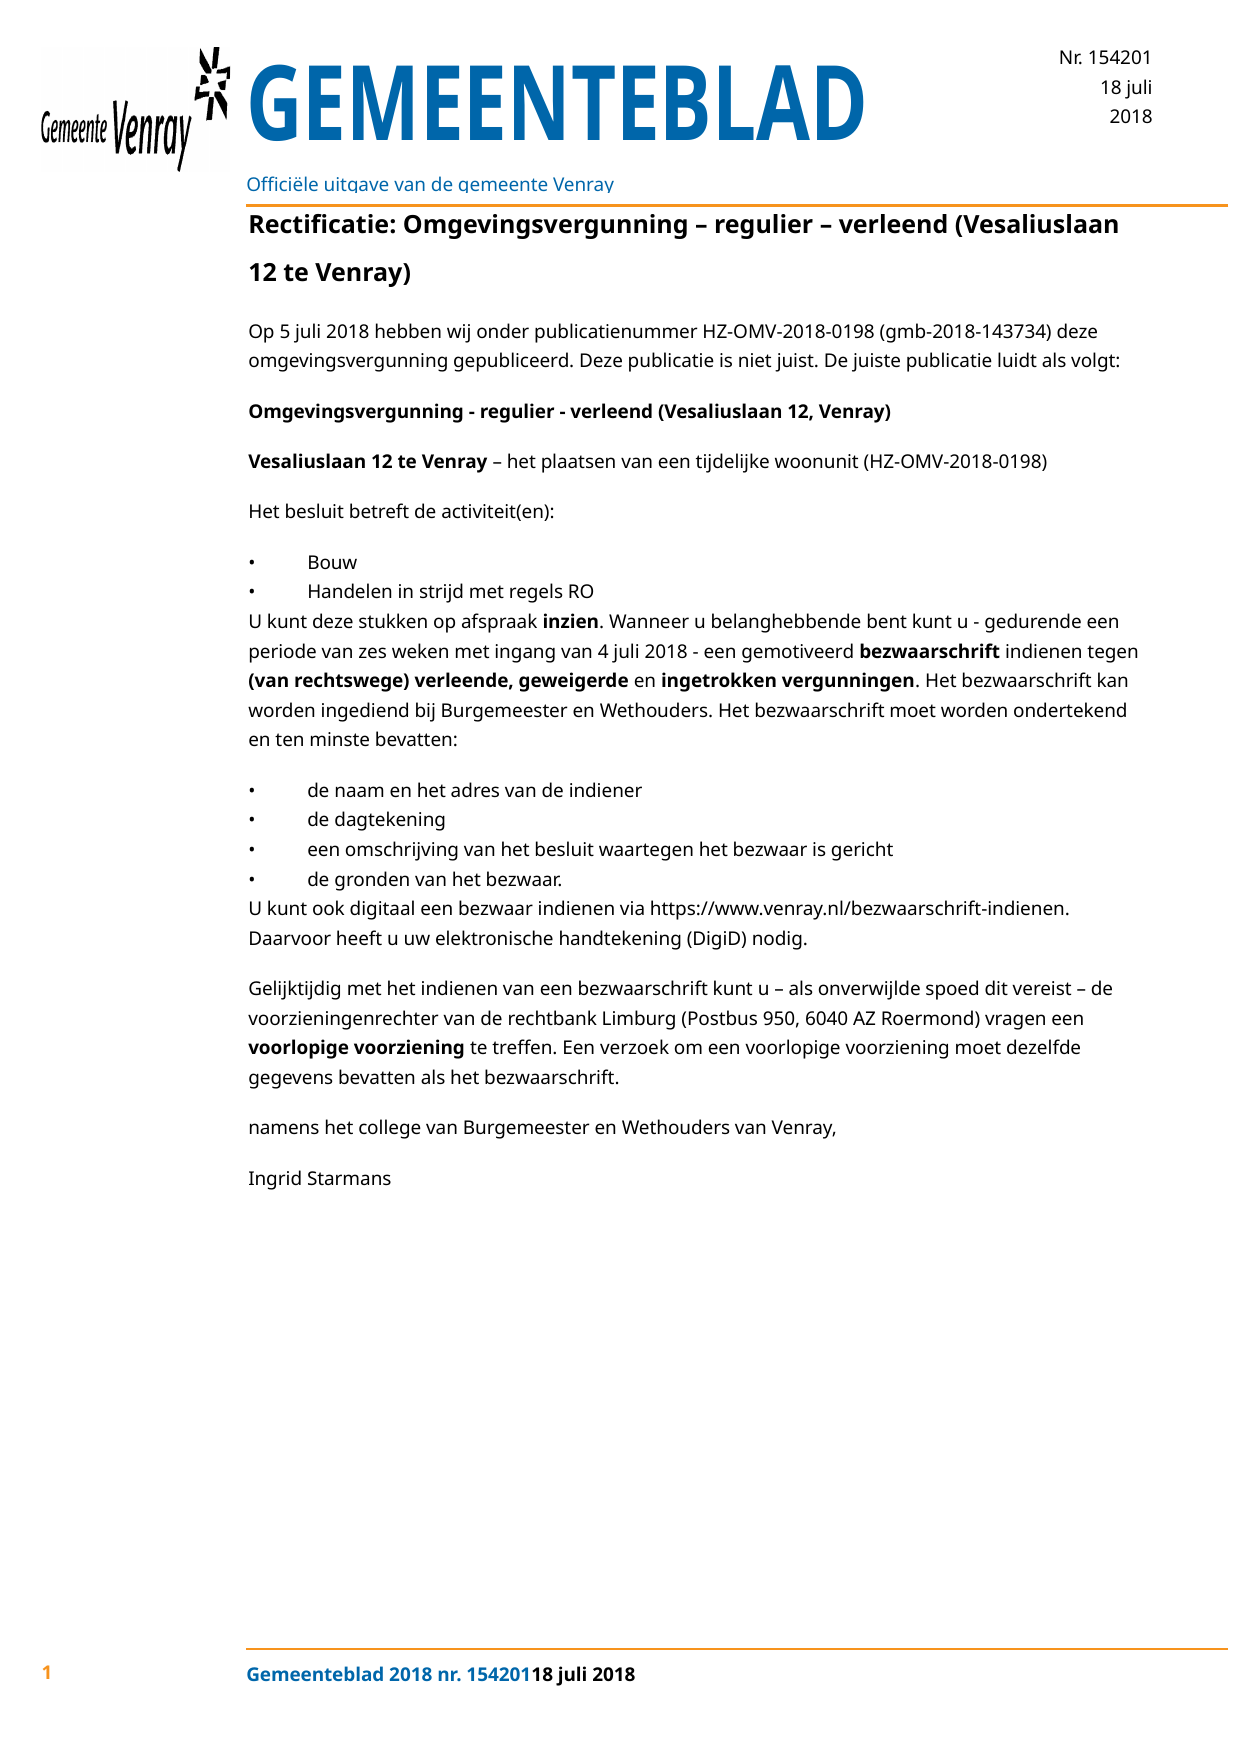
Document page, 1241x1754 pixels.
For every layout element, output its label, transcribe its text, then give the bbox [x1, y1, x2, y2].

list Bouw [248, 549, 1152, 575]
text Omgevingsvergunning - regulier - verleend (Vesaliuslaan 12, Venray) [248, 398, 1152, 424]
list de dagtekening [248, 807, 1152, 832]
text U kunt deze stukken op afspraak inzien. Wanneer u belanghebbende bent kunt u - gedurende een periode van zes weken met ingang van 4 juli 2018 - een gemotiveerd bezwaarschrift indienen tegen (van rechtswege) verleende, geweigerde en ingetrokken vergunningen. Het bezwaarschrift kan worden ingediend bij Burgemeester en Wethouders. Het bezwaarschrift moet worden ondertekend en ten minste bevatten: [248, 608, 1152, 752]
text Het besluit betreft de activiteit(en): [248, 499, 1152, 524]
text Ingrid Starmans [248, 1165, 1152, 1191]
text Vesaliuslaan 12 te Venray – het plaatsen van een tijdelijke woonunit (HZ-OMV-2018-0198) [248, 448, 1152, 474]
text namens het college van Burgemeester en Wethouders van Venray, [248, 1114, 1152, 1140]
text Gelijktijdig met het indienen van een bezwaarschrift kunt u – als onverwijlde spoed dit vereist – de voorzieningenrechter van de rechtbank Limburg (Postbus 950, 6040 AZ Roermond) vragen een voorlopige voorziening te treffen. Een verzoek om een voorlopige voorziening moet dezelfde gegevens bevatten als het bezwaarschrift. [248, 975, 1152, 1090]
text Op 5 juli 2018 hebben wij onder publicatienummer HZ-OMV-2018-0198 (gmb-2018-143734) deze omgevingsvergunning gepubliceerd. Deze publicatie is niet juist. De juiste publicatie luidt als volgt: [248, 318, 1152, 373]
list de naam en het adres van de indiener [248, 777, 1152, 803]
list de gronden van het bezwaar. [248, 866, 1152, 892]
text U kunt ook digitaal een bezwaar indienen via https://www.venray.nl/bezwaarschrift-indienen. Daarvoor heeft u uw elektronische handtekening (DigiD) nodig. [248, 895, 1152, 951]
list Handelen in strijd met regels RO [248, 579, 1152, 604]
list een omschrijving van het besluit waartegen het bezwaar is gericht [248, 836, 1152, 862]
text Rectificatie: Omgevingsvergunning – regulier – verleend (Vesaliuslaan 12 te Venray) [248, 207, 1152, 288]
picture [41, 47, 231, 172]
